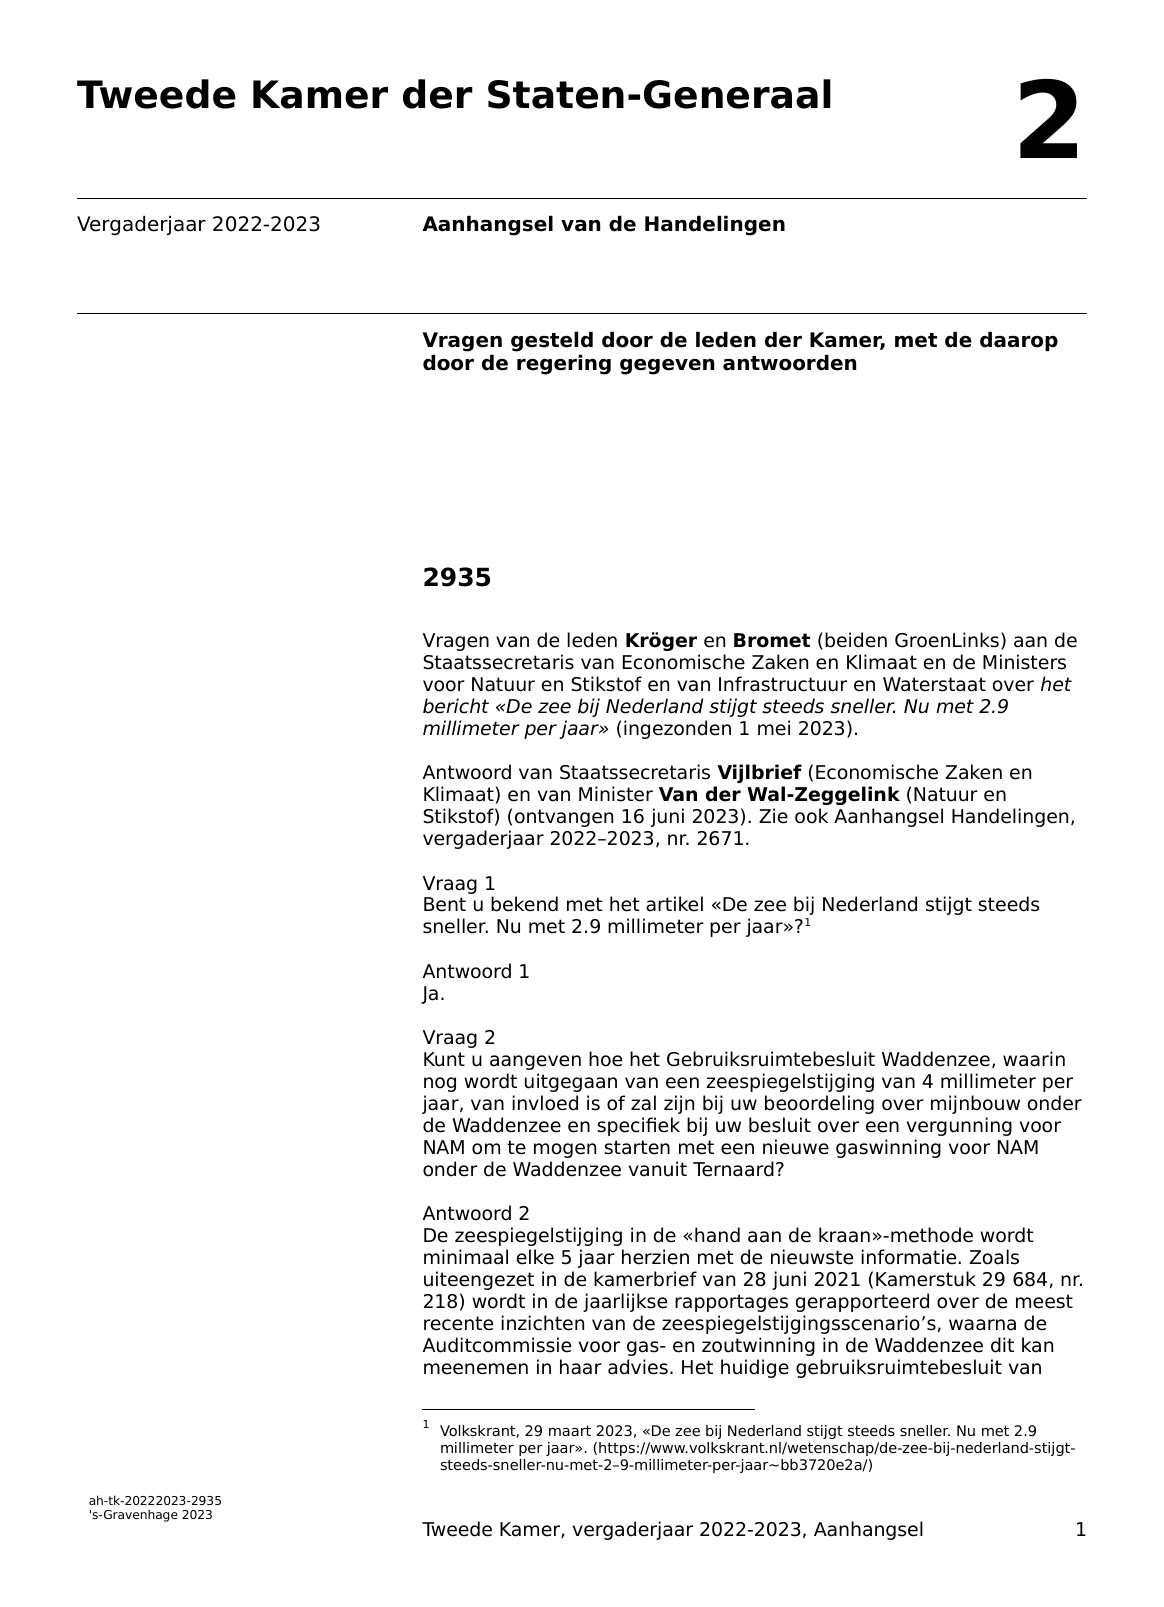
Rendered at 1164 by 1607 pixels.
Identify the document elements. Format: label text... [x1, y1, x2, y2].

text Volkskrant, 29 maart 2023, «De zee bij Nederland stijgt steeds sneller. Nu met 2.9 millimeter per jaar». (https://www.volkskrant.nl/wetenschap/de-zee-bij-nederland-stijgt-steeds-sneller-nu-met-2–9-millimeter-per-jaar~bb3720e2a/) [422, 1418, 1087, 1474]
text Antwoord 2 [422, 1203, 1087, 1225]
text Kunt u aangeven hoe het Gebruiksruimtebesluit Waddenzee, waarin nog wordt uitgegaan van een zeespiegelstijging van 4 millimeter per jaar, van invloed is of zal zijn bij uw beoordeling over mijnbouw onder de Waddenzee en specifiek bij uw besluit over een vergunning voor NAM om te mogen starten met een nieuwe gaswinning voor NAM onder de Waddenzee vanuit Ternaard? [422, 1049, 1087, 1181]
table_header Tweede Kamer der Staten-Generaal [77, 59, 886, 198]
text Ja. [422, 982, 1087, 1004]
text De zeespiegelstijging in de «hand aan de kraan»-methode wordt minimaal elke 5 jaar herzien met de nieuwste informatie. Zoals uiteengezet in de kamerbrief van 28 juni 2021 (Kamerstuk 29 684, nr. 218) wordt in de jaarlijkse rapportages gerapporteerd over de meest recente inzichten van de zeespiegelstijgingsscenario’s, waarna de Auditcommissie voor gas- en zoutwinning in de Waddenzee dit kan meenemen in haar advies. Het huidige gebruiksruimtebesluit van [422, 1225, 1087, 1378]
text Bent u bekend met het artikel «De zee bij Nederland stijgt steeds sneller. Nu met 2.9 millimeter per jaar»? [422, 894, 1087, 938]
text Vraag 1 [422, 872, 1087, 894]
table_cell Aanhangsel van de Handelingen [422, 199, 1087, 313]
text Antwoord 1 [422, 961, 1087, 982]
text 's-Gravenhage 2023 [88, 1508, 323, 1522]
text Vraag 2 [422, 1027, 1087, 1049]
text Vragen van de leden Kröger en Bromet (beiden GroenLinks) aan de Staatssecretaris van Economische Zaken en Klimaat en de Ministers voor Natuur en Stikstof en van Infrastructuur en Waterstaat over het bericht «De zee bij Nederland stijgt steeds sneller. Nu met 2.9 millimeter per jaar» (ingezonden 1 mei 2023). [422, 630, 1087, 740]
table_cell Vergaderjaar 2022-2023 [77, 199, 422, 313]
table_cell Vragen gesteld door de leden der Kamer, met de daarop door de regering gegeven antwoorden [422, 314, 1087, 375]
text 2935 [422, 563, 1087, 592]
table_cell [77, 314, 422, 375]
text ah-tk-20222023-2935 [88, 1494, 323, 1508]
table_header 2 [886, 59, 1087, 198]
text Antwoord van Staatssecretaris Vijlbrief (Economische Zaken en Klimaat) en van Minister Van der Wal-Zeggelink (Natuur en Stikstof) (ontvangen 16 juni 2023). Zie ook Aanhangsel Handelingen, vergaderjaar 2022–2023, nr. 2671. [422, 762, 1087, 850]
